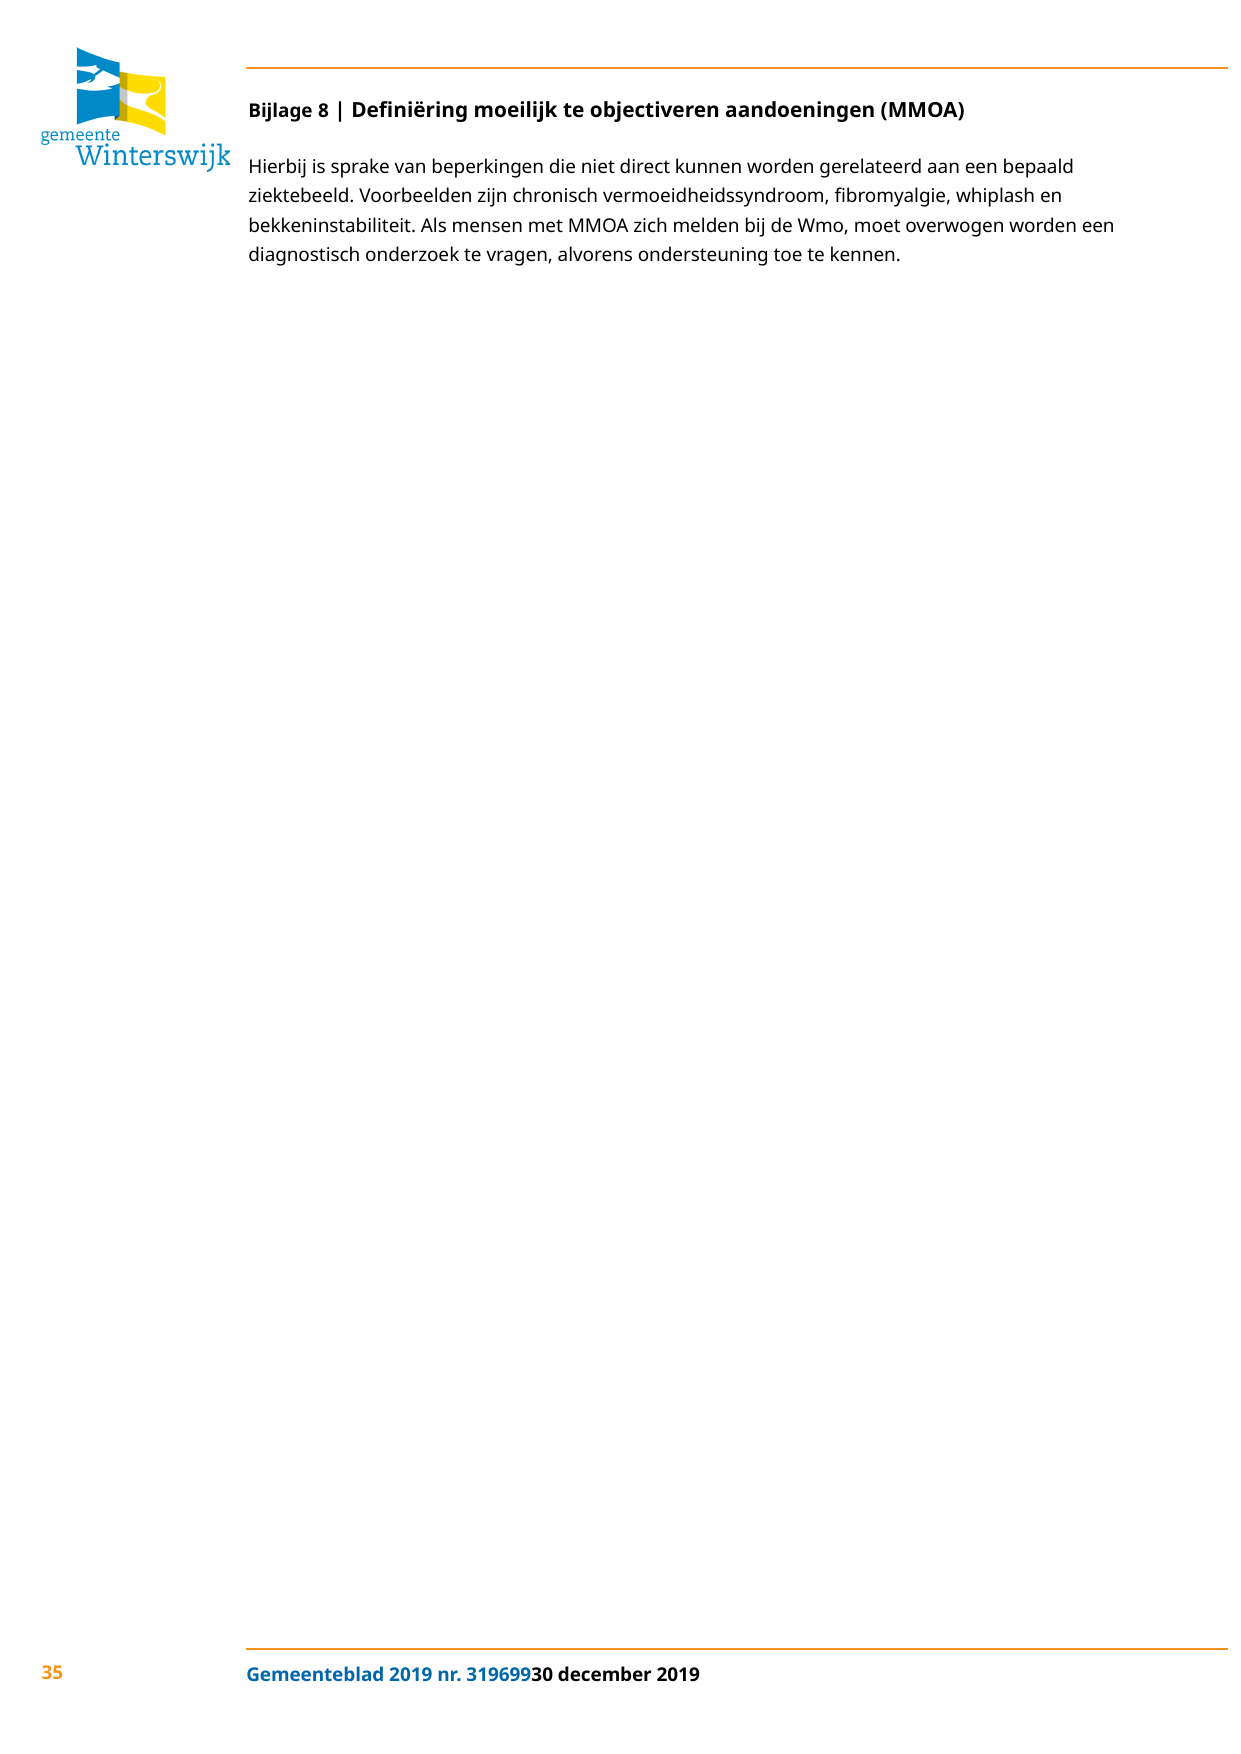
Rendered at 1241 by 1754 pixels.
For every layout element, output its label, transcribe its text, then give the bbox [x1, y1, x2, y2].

text Bijlage 8 | Definiëring moeilijk te objectiveren aandoeningen (MMOA) [248, 95, 1152, 123]
text bekkeninstabiliteit. Als mensen met MMOA zich melden bij de Wmo, moet overwogen worden een diagnostisch onderzoek te vragen, alvorens ondersteuning toe te kennen. [248, 212, 1152, 267]
picture [225, 153, 231, 162]
text Hierbij is sprake van beperkingen die niet direct kunnen worden gerelateerd aan een bepaald ziektebeeld. Voorbeelden zijn chronisch vermoeidheidssyndroom, fibromyalgie, whiplash en [248, 153, 1152, 208]
picture [41, 47, 231, 172]
